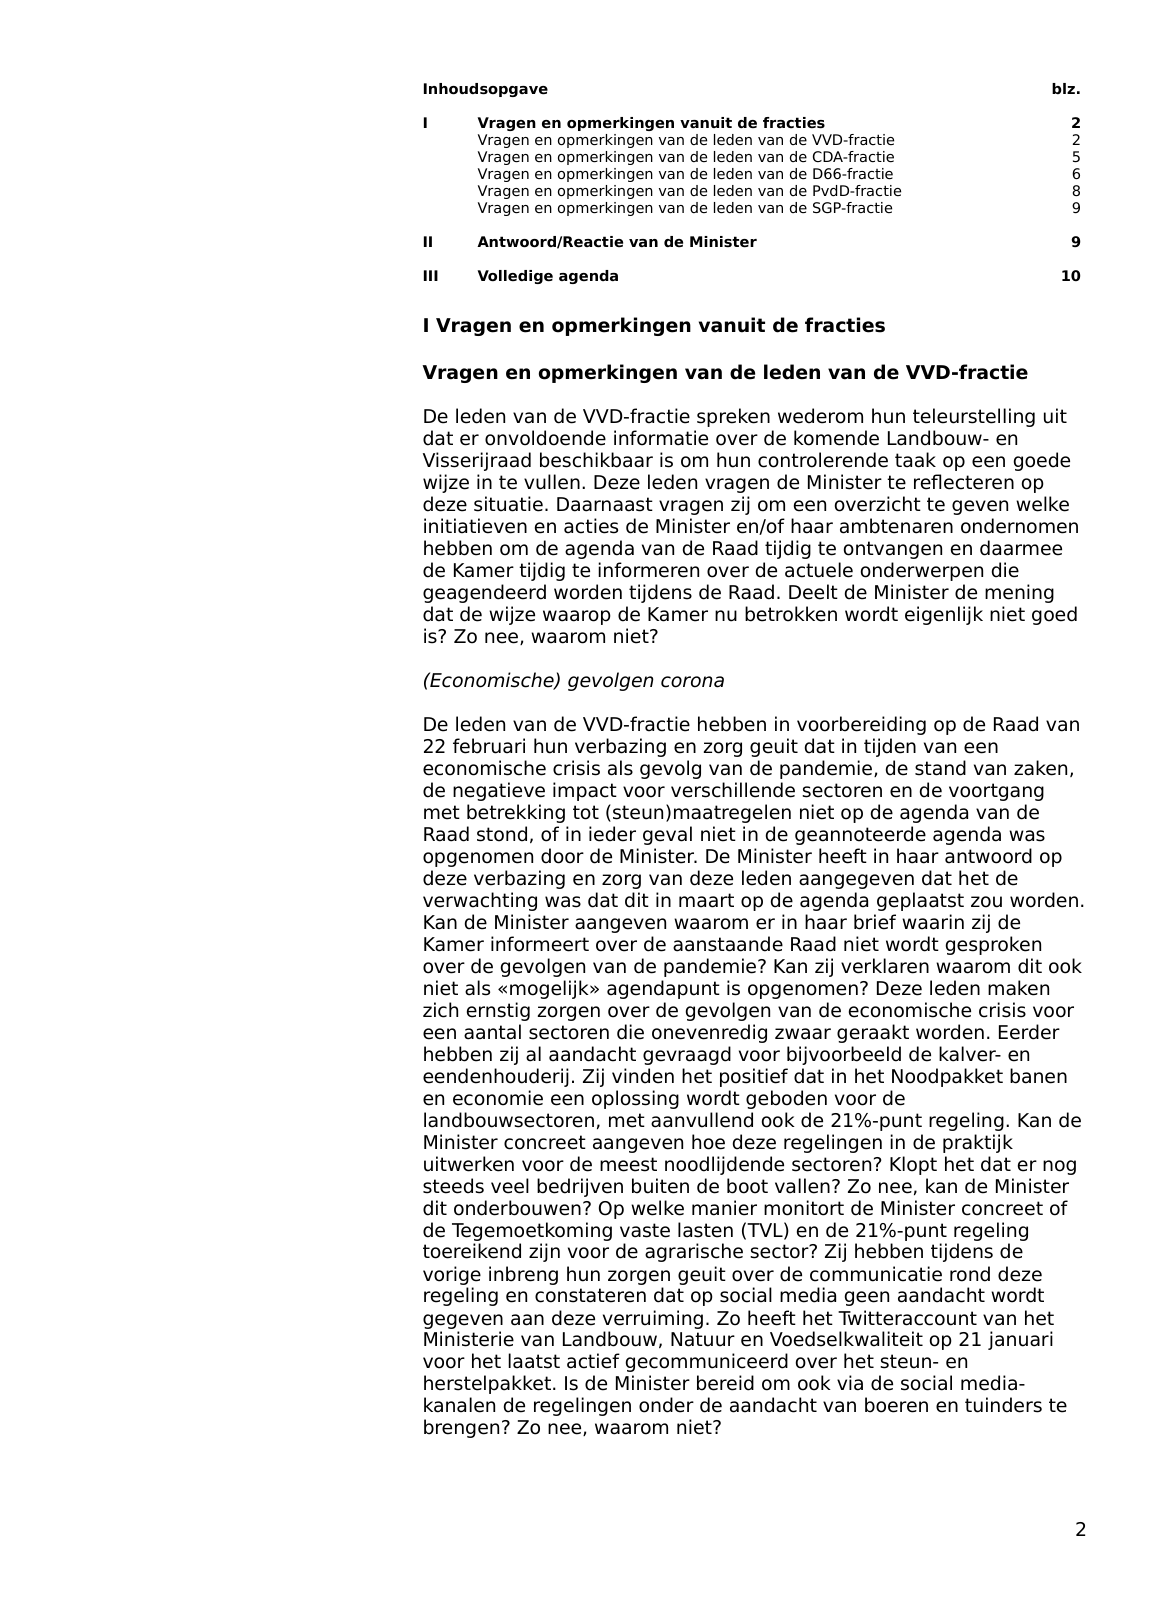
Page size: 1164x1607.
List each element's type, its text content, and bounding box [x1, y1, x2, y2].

subtitle (Economische) gevolgen corona [422, 670, 1087, 692]
table_cell Vragen en opmerkingen vanuit de fracties [471, 115, 993, 132]
table_cell Vragen en opmerkingen van de leden van de VVD-fractie [471, 132, 993, 149]
table_cell [422, 251, 471, 268]
table_cell [471, 98, 993, 115]
table_cell 2 [993, 132, 1087, 149]
table_cell 5 [993, 149, 1087, 166]
table_cell [422, 183, 471, 200]
table_cell [422, 200, 471, 217]
table_cell II [422, 234, 471, 251]
subtitle Vragen en opmerkingen van de leden van de VVD-fractie [422, 362, 1087, 384]
table_cell [422, 217, 471, 234]
table_cell 10 [993, 268, 1087, 285]
table_cell 9 [993, 200, 1087, 217]
table_cell [471, 251, 993, 268]
table_cell 6 [993, 166, 1087, 183]
text De leden van de VVD-fractie hebben in voorbereiding op de Raad van 22 februari hun verbazing en zorg geuit dat in tijden van een economische crisis als gevolg van de pandemie, de stand van zaken, de negatieve impact voor verschillende sectoren en de voortgang met betrekking tot (steun)maatregelen niet op de agenda van de Raad stond, of in ieder geval niet in de geannoteerde agenda was opgenomen door de Minister. De Minister heeft in haar antwoord op deze verbazing en zorg van deze leden aangegeven dat het de verwachting was dat dit in maart op de agenda geplaatst zou worden. Kan de Minister aangeven waarom er in haar brief waarin zij de Kamer informeert over de aanstaande Raad niet wordt gesproken over de gevolgen van de pandemie? Kan zij verklaren waarom dit ook niet als «mogelijk» agendapunt is opgenomen? Deze leden maken zich ernstig zorgen over de gevolgen van de economische crisis voor een aantal sectoren die onevenredig zwaar geraakt worden. Eerder hebben zij al aandacht gevraagd voor bijvoorbeeld de kalver- en eendenhouderij. Zij vinden het positief dat in het Noodpakket banen en economie een oplossing wordt geboden voor de landbouwsectoren, met aanvullend ook de 21%-punt regeling. Kan de Minister concreet aangeven hoe deze regelingen in de praktijk uitwerken voor de meest noodlijdende sectoren? Klopt het dat er nog steeds veel bedrijven buiten de boot vallen? Zo nee, kan de Minister dit onderbouwen? Op welke manier monitort de Minister concreet of de Tegemoetkoming vaste lasten (TVL) en de 21%-punt regeling toereikend zijn voor de agrarische sector? Zij hebben tijdens de vorige inbreng hun zorgen geuit over de communicatie rond deze regeling en constateren dat op social media geen aandacht wordt gegeven aan deze verruiming. Zo heeft het Twitteraccount van het Ministerie van Landbouw, Natuur en Voedselkwaliteit op 21 januari voor het laatst actief gecommuniceerd over het steun- en herstelpakket. Is de Minister bereid om ook via de social media-kanalen de regelingen onder de aandacht van boeren en tuinders te brengen? Zo nee, waarom niet? [422, 714, 1087, 1439]
table_header blz. [993, 81, 1087, 98]
table_cell [993, 217, 1087, 234]
table_cell Vragen en opmerkingen van de leden van de D66-fractie [471, 166, 993, 183]
table_cell I [422, 115, 471, 132]
table_cell 2 [993, 115, 1087, 132]
subtitle I Vragen en opmerkingen vanuit de fracties [422, 315, 1087, 337]
table_cell [422, 98, 471, 115]
text De leden van de VVD-fractie spreken wederom hun teleurstelling uit dat er onvoldoende informatie over de komende Landbouw- en Visserijraad beschikbaar is om hun controlerende taak op een goede wijze in te vullen. Deze leden vragen de Minister te reflecteren op deze situatie. Daarnaast vragen zij om een overzicht te geven welke initiatieven en acties de Minister en/of haar ambtenaren ondernomen hebben om de agenda van de Raad tijdig te ontvangen en daarmee de Kamer tijdig te informeren over de actuele onderwerpen die geagendeerd worden tijdens de Raad. Deelt de Minister de mening dat de wijze waarop de Kamer nu betrokken wordt eigenlijk niet goed is? Zo nee, waarom niet? [422, 406, 1087, 648]
table_cell [422, 132, 471, 149]
table_cell Antwoord/Reactie van de Minister [471, 234, 993, 251]
table_cell III [422, 268, 471, 285]
table_cell [993, 98, 1087, 115]
table_cell 8 [993, 183, 1087, 200]
table_cell Vragen en opmerkingen van de leden van de SGP-fractie [471, 200, 993, 217]
table_cell [422, 149, 471, 166]
table_cell [471, 217, 993, 234]
table_cell Vragen en opmerkingen van de leden van de CDA-fractie [471, 149, 993, 166]
table_cell [422, 166, 471, 183]
table_cell [993, 251, 1087, 268]
table_cell Volledige agenda [471, 268, 993, 285]
table_header Inhoudsopgave [422, 81, 993, 98]
table_cell Vragen en opmerkingen van de leden van de PvdD-fractie [471, 183, 993, 200]
table_cell 9 [993, 234, 1087, 251]
